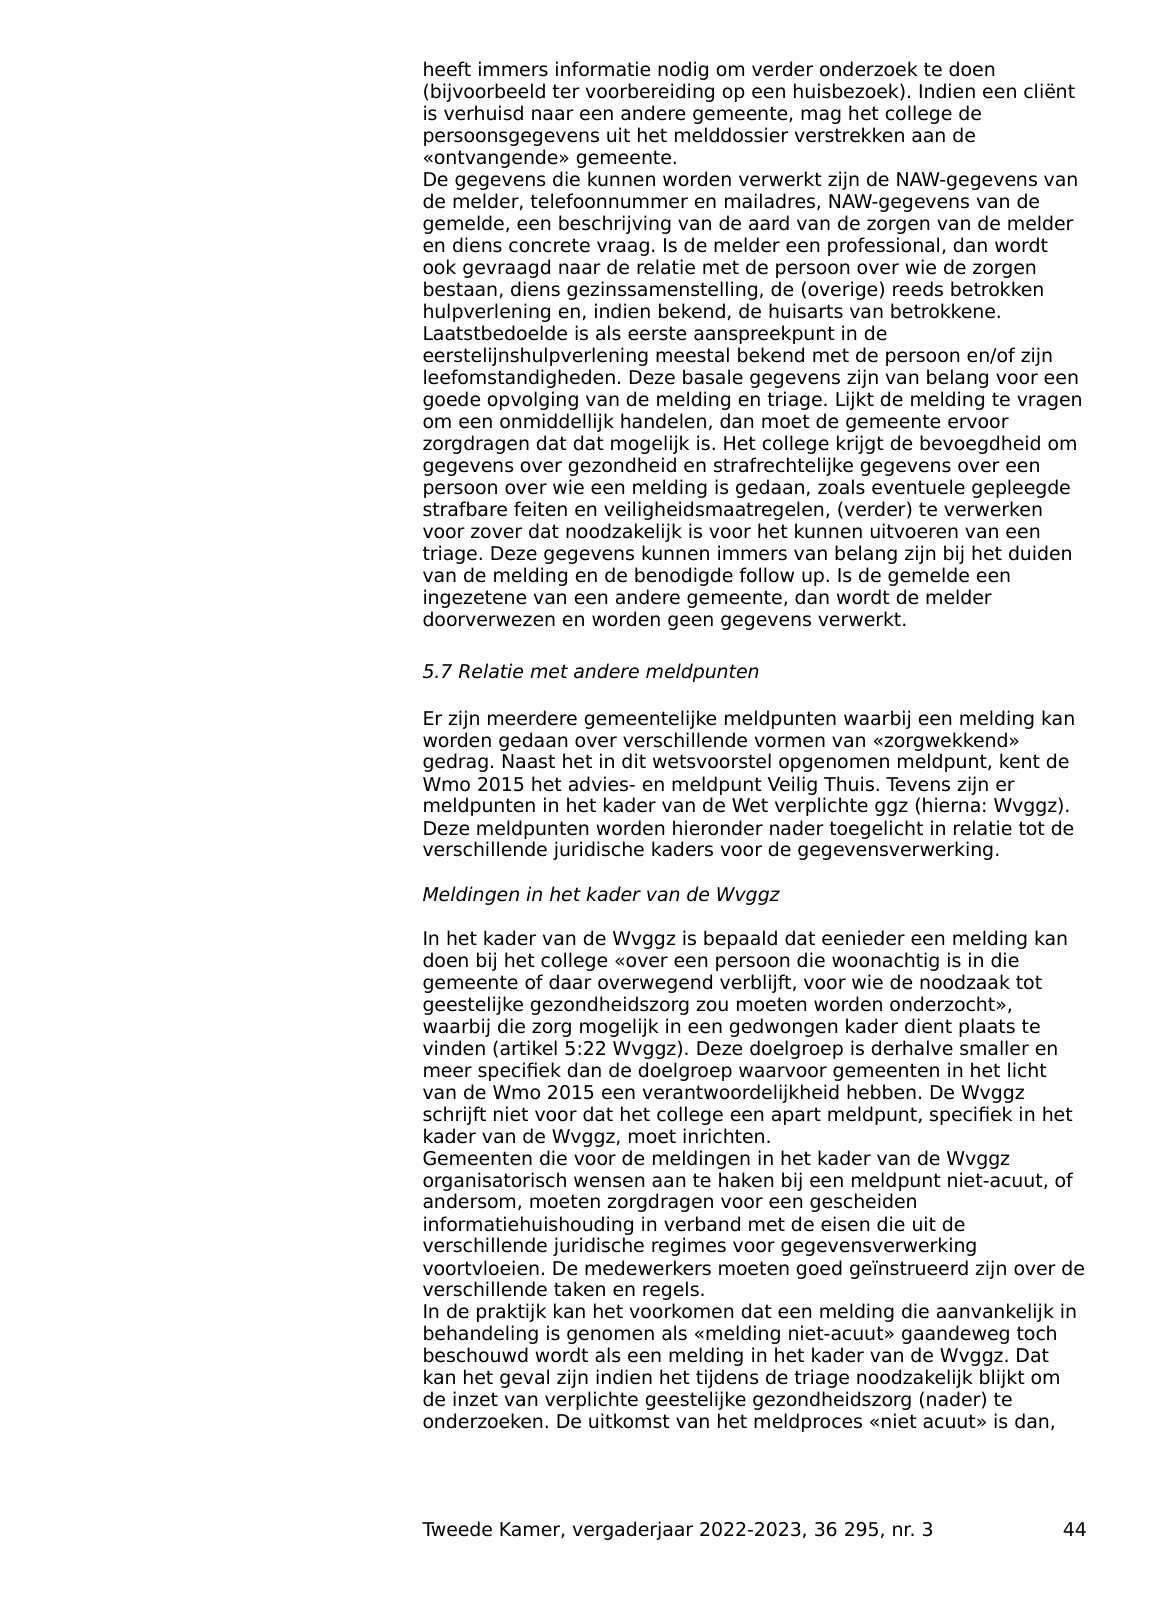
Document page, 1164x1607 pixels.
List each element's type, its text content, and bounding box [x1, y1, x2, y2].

text Er zijn meerdere gemeentelijke meldpunten waarbij een melding kan worden gedaan over verschillende vormen van «zorgwekkend» gedrag. Naast het in dit wetsvoorstel opgenomen meldpunt, kent de Wmo 2015 het advies- en meldpunt Veilig Thuis. Tevens zijn er meldpunten in het kader van de Wet verplichte ggz (hierna: Wvggz). Deze meldpunten worden hieronder nader toegelicht in relatie tot de verschillende juridische kaders voor de gegevensverwerking. [422, 707, 1087, 861]
text heeft immers informatie nodig om verder onderzoek te doen (bijvoorbeeld ter voorbereiding op een huisbezoek). Indien een cliënt is verhuisd naar een andere gemeente, mag het college de persoonsgegevens uit het melddossier verstrekken aan de «ontvangende» gemeente. [422, 59, 1087, 169]
text De gegevens die kunnen worden verwerkt zijn de NAW-gegevens van de melder, telefoonnummer en mailadres, NAW-gegevens van de gemelde, een beschrijving van de aard van de zorgen van de melder en diens concrete vraag. Is de melder een professional, dan wordt ook gevraagd naar de relatie met de persoon over wie de zorgen bestaan, diens gezinssamenstelling, de (overige) reeds betrokken hulpverlening en, indien bekend, de huisarts van betrokkene. Laatstbedoelde is als eerste aanspreekpunt in de eerstelijnshulpverlening meestal bekend met de persoon en/of zijn leefomstandigheden. Deze basale gegevens zijn van belang voor een goede opvolging van de melding en triage. Lijkt de melding te vragen om een onmiddellijk handelen, dan moet de gemeente ervoor zorgdragen dat dat mogelijk is. Het college krijgt de bevoegdheid om gegevens over gezondheid en strafrechtelijke gegevens over een persoon over wie een melding is gedaan, zoals eventuele gepleegde strafbare feiten en veiligheidsmaatregelen, (verder) te verwerken voor zover dat noodzakelijk is voor het kunnen uitvoeren van een triage. Deze gegevens kunnen immers van belang zijn bij het duiden van de melding en de benodigde follow up. Is de gemelde een ingezetene van een andere gemeente, dan wordt de melder doorverwezen en worden geen gegevens verwerkt. [422, 169, 1087, 631]
subtitle 5.7 Relatie met andere meldpunten [422, 661, 1087, 682]
text In de praktijk kan het voorkomen dat een melding die aanvankelijk in behandeling is genomen als «melding niet-acuut» gaandeweg toch beschouwd wordt als een melding in het kader van de Wvggz. Dat kan het geval zijn indien het tijdens de triage noodzakelijk blijkt om de inzet van verplichte geestelijke gezondheidszorg (nader) te onderzoeken. De uitkomst van het meldproces «niet acuut» is dan, [422, 1301, 1087, 1433]
text Gemeenten die voor de meldingen in het kader van de Wvggz organisatorisch wensen aan te haken bij een meldpunt niet-acuut, of andersom, moeten zorgdragen voor een gescheiden informatiehuishouding in verband met de eisen die uit de verschillende juridische regimes voor gegevensverwerking voortvloeien. De medewerkers moeten goed geïnstrueerd zijn over de verschillende taken en regels. [422, 1147, 1087, 1301]
text In het kader van de Wvggz is bepaald dat eenieder een melding kan doen bij het college «over een persoon die woonachtig is in die gemeente of daar overwegend verblijft, voor wie de noodzaak tot geestelijke gezondheidszorg zou moeten worden onderzocht», waarbij die zorg mogelijk in een gedwongen kader dient plaats te vinden (artikel 5:22 Wvggz). Deze doelgroep is derhalve smaller en meer specifiek dan de doelgroep waarvoor gemeenten in het licht van de Wmo 2015 een verantwoordelijkheid hebben. De Wvggz schrijft niet voor dat het college een apart meldpunt, specifiek in het kader van de Wvggz, moet inrichten. [422, 928, 1087, 1147]
subtitle Meldingen in het kader van de Wvggz [422, 883, 1087, 906]
